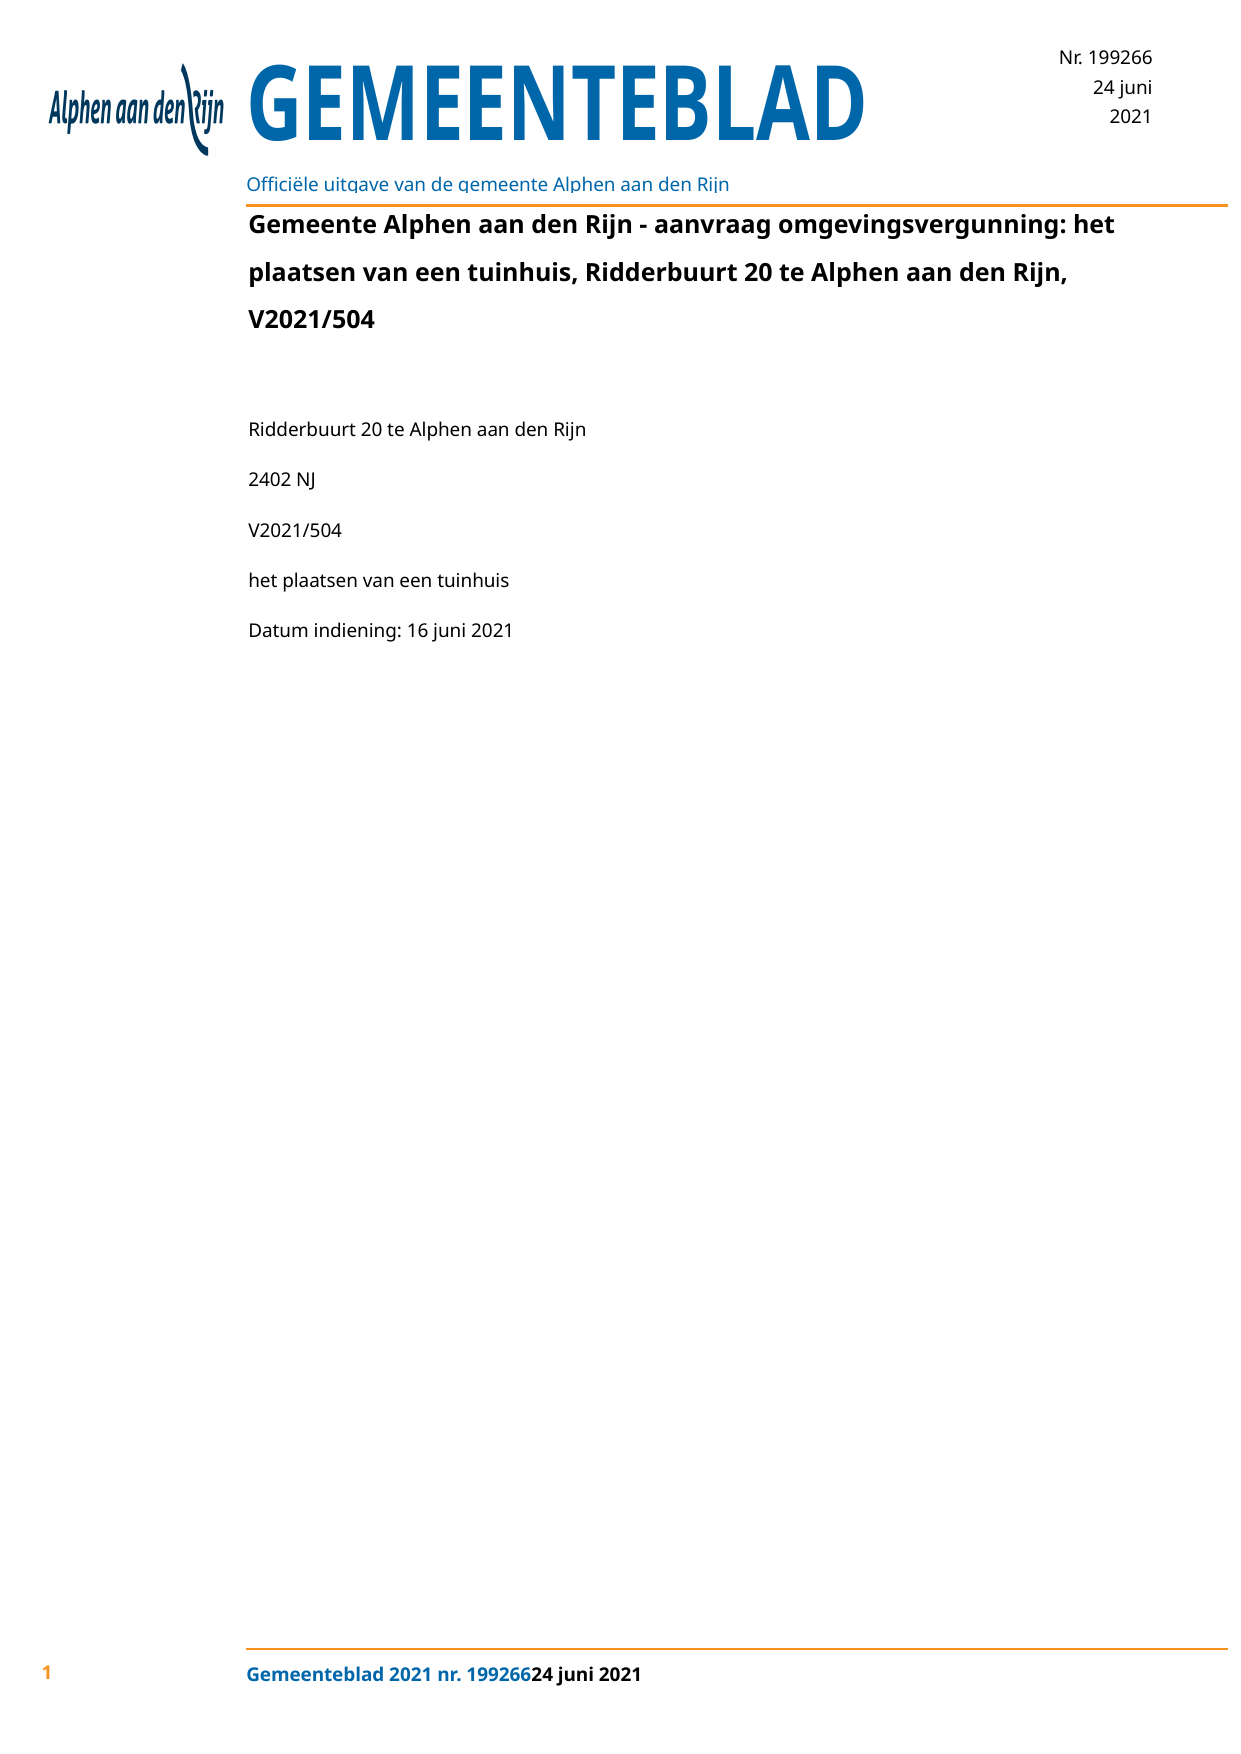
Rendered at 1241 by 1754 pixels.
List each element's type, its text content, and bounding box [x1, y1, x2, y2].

text V2021/504 [248, 517, 1152, 542]
text 2402 NJ [248, 466, 1152, 492]
text Datum indiening: 16 juni 2021 [248, 618, 1152, 643]
picture [41, 47, 231, 172]
text het plaatsen van een tuinhuis [248, 567, 1152, 593]
text Gemeente Alphen aan den Rijn - aanvraag omgevingsvergunning: het plaatsen van een tuinhuis, Ridderbuurt 20 te Alphen aan den Rijn, V2021/504 [248, 207, 1152, 336]
text Ridderbuurt 20 te Alphen aan den Rijn [248, 416, 1152, 442]
